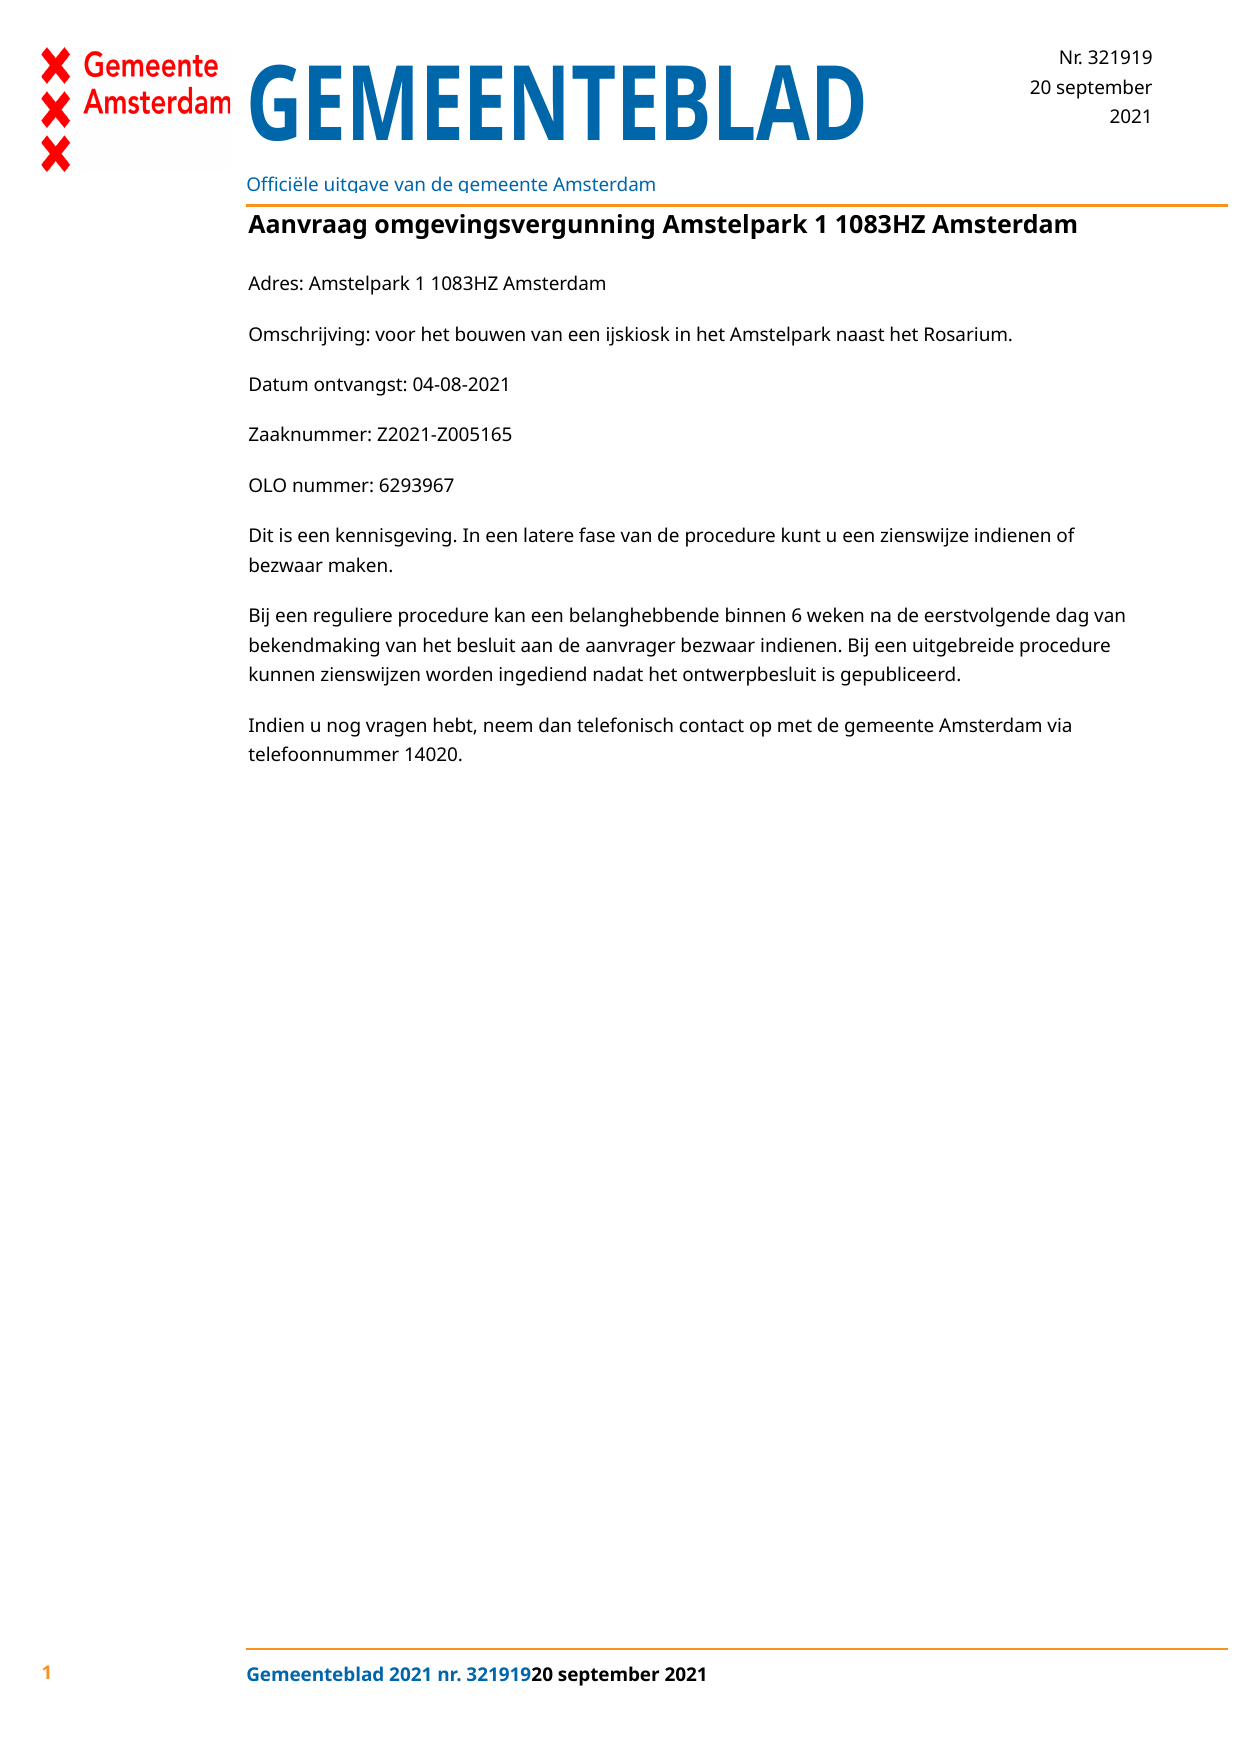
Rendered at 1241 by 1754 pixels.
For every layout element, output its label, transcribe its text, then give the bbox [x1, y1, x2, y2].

text Datum ontvangst: 04-08-2021 [248, 371, 1152, 397]
text Indien u nog vragen hebt, neem dan telefonisch contact op met de gemeente Amsterdam via telefoonnummer 14020. [248, 712, 1152, 767]
text Dit is een kennisgeving. In een latere fase van de procedure kunt u een zienswijze indienen of bezwaar maken. [248, 522, 1152, 578]
text Bij een reguliere procedure kan een belanghebbende binnen 6 weken na de eerstvolgende dag van bekendmaking van het besluit aan de aanvrager bezwaar indienen. Bij een uitgebreide procedure kunnen zienswijzen worden ingediend nadat het ontwerpbesluit is gepubliceerd. [248, 602, 1152, 687]
text Aanvraag omgevingsvergunning Amstelpark 1 1083HZ Amsterdam [248, 207, 1152, 241]
text Zaaknummer: Z2021-Z005165 [248, 422, 1152, 447]
text OLO nummer: 6293967 [248, 472, 1152, 498]
text Adres: Amstelpark 1 1083HZ Amsterdam [248, 270, 1152, 296]
picture [41, 47, 231, 172]
text Omschrijving: voor het bouwen van een ijskiosk in het Amstelpark naast het Rosarium. [248, 321, 1152, 346]
